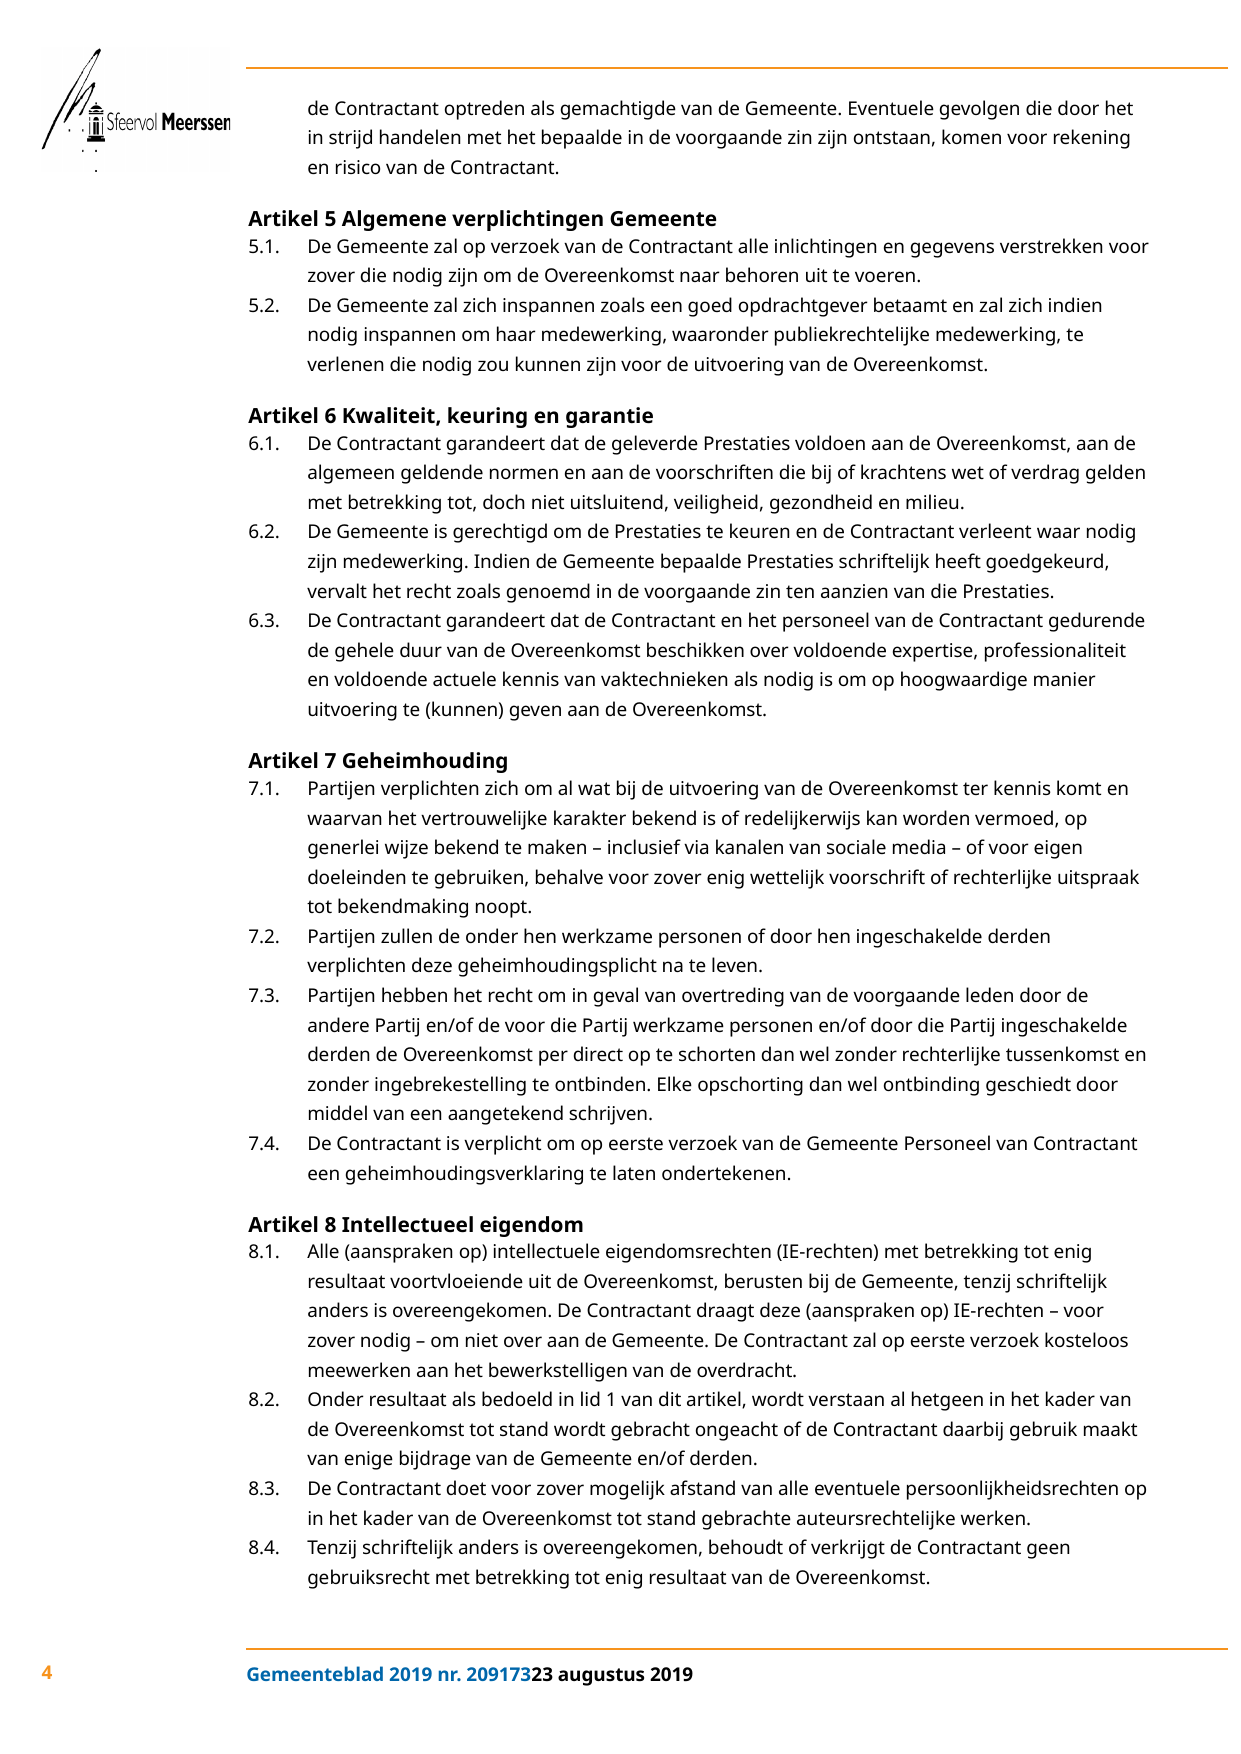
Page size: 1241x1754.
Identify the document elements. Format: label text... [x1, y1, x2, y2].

picture [41, 47, 231, 172]
list Onder resultaat als bedoeld in lid 1 van dit artikel, wordt verstaan al hetgeen in het kader van de Overeenkomst tot stand wordt gebracht ongeacht of de Contractant daarbij gebruik maakt van enige bijdrage van de Gemeente en/of derden. [248, 1386, 1152, 1471]
list Tenzij schriftelijk anders is overeengekomen, behoudt of verkrijgt de Contractant geen gebruiksrecht met betrekking tot enig resultaat van de Overeenkomst. [248, 1534, 1152, 1590]
list De Contractant doet voor zover mogelijk afstand van alle eventuele persoonlijkheidsrechten op in het kader van de Overeenkomst tot stand gebrachte auteursrechtelijke werken. [248, 1475, 1152, 1531]
list De Contractant garandeert dat de Contractant en het personeel van de Contractant gedurende de gehele duur van de Overeenkomst beschikken over voldoende expertise, professionaliteit en voldoende actuele kennis van vaktechnieken als nodig is om op hoogwaardige manier uitvoering te (kunnen) geven aan de Overeenkomst. [248, 607, 1152, 722]
list De Gemeente zal zich inspannen zoals een goed opdrachtgever betaamt en zal zich indien nodig inspannen om haar medewerking, waaronder publiekrechtelijke medewerking, te verlenen die nodig zou kunnen zijn voor de uitvoering van de Overeenkomst. [248, 292, 1152, 377]
text Artikel 5 Algemene verplichtingen Gemeente [248, 204, 1152, 233]
list De Contractant garandeert dat de geleverde Prestaties voldoen aan de Overeenkomst, aan de algemeen geldende normen en aan de voorschriften die bij of krachtens wet of verdrag gelden met betrekking tot, doch niet uitsluitend, veiligheid, gezondheid en milieu. [248, 430, 1152, 515]
list de Contractant optreden als gemachtigde van de Gemeente. Eventuele gevolgen die door het in strijd handelen met het bepaalde in de voorgaande zin zijn ontstaan, komen voor rekening en risico van de Contractant. [248, 95, 1152, 180]
list Alle (aanspraken op) intellectuele eigendomsrechten (IE-rechten) met betrekking tot enig resultaat voortvloeiende uit de Overeenkomst, berusten bij de Gemeente, tenzij schriftelijk anders is overeengekomen. De Contractant draagt deze (aanspraken op) IE-rechten – voor zover nodig – om niet over aan de Gemeente. De Contractant zal op eerste verzoek kosteloos meewerken aan het bewerkstelligen van de overdracht. [248, 1238, 1152, 1383]
list De Gemeente zal op verzoek van de Contractant alle inlichtingen en gegevens verstrekken voor zover die nodig zijn om de Overeenkomst naar behoren uit te voeren. [248, 233, 1152, 288]
list De Contractant is verplicht om op eerste verzoek van de Gemeente Personeel van Contractant een geheimhoudingsverklaring te laten ondertekenen. [248, 1130, 1152, 1185]
text Artikel 8 Intellectueel eigendom [248, 1210, 1152, 1238]
list De Gemeente is gerechtigd om de Prestaties te keuren en de Contractant verleent waar nodig zijn medewerking. Indien de Gemeente bepaalde Prestaties schriftelijk heeft goedgekeurd, vervalt het recht zoals genoemd in de voorgaande zin ten aanzien van die Prestaties. [248, 519, 1152, 604]
list Partijen verplichten zich om al wat bij de uitvoering van de Overeenkomst ter kennis komt en waarvan het vertrouwelijke karakter bekend is of redelijkerwijs kan worden vermoed, op generlei wijze bekend te maken – inclusief via kanalen van sociale media – of voor eigen doeleinden te gebruiken, behalve voor zover enig wettelijk voorschrift of rechterlijke uitspraak tot bekendmaking noopt. [248, 775, 1152, 919]
text Artikel 7 Geheimhouding [248, 747, 1152, 775]
list Partijen hebben het recht om in geval van overtreding van de voorgaande leden door de andere Partij en/of de voor die Partij werkzame personen en/of door die Partij ingeschakelde derden de Overeenkomst per direct op te schorten dan wel zonder rechterlijke tussenkomst en zonder ingebrekestelling te ontbinden. Elke opschorting dan wel ontbinding geschiedt door middel van een aangetekend schrijven. [248, 982, 1152, 1126]
text Artikel 6 Kwaliteit, keuring en garantie [248, 402, 1152, 430]
list Partijen zullen de onder hen werkzame personen of door hen ingeschakelde derden verplichten deze geheimhoudingsplicht na te leven. [248, 923, 1152, 978]
